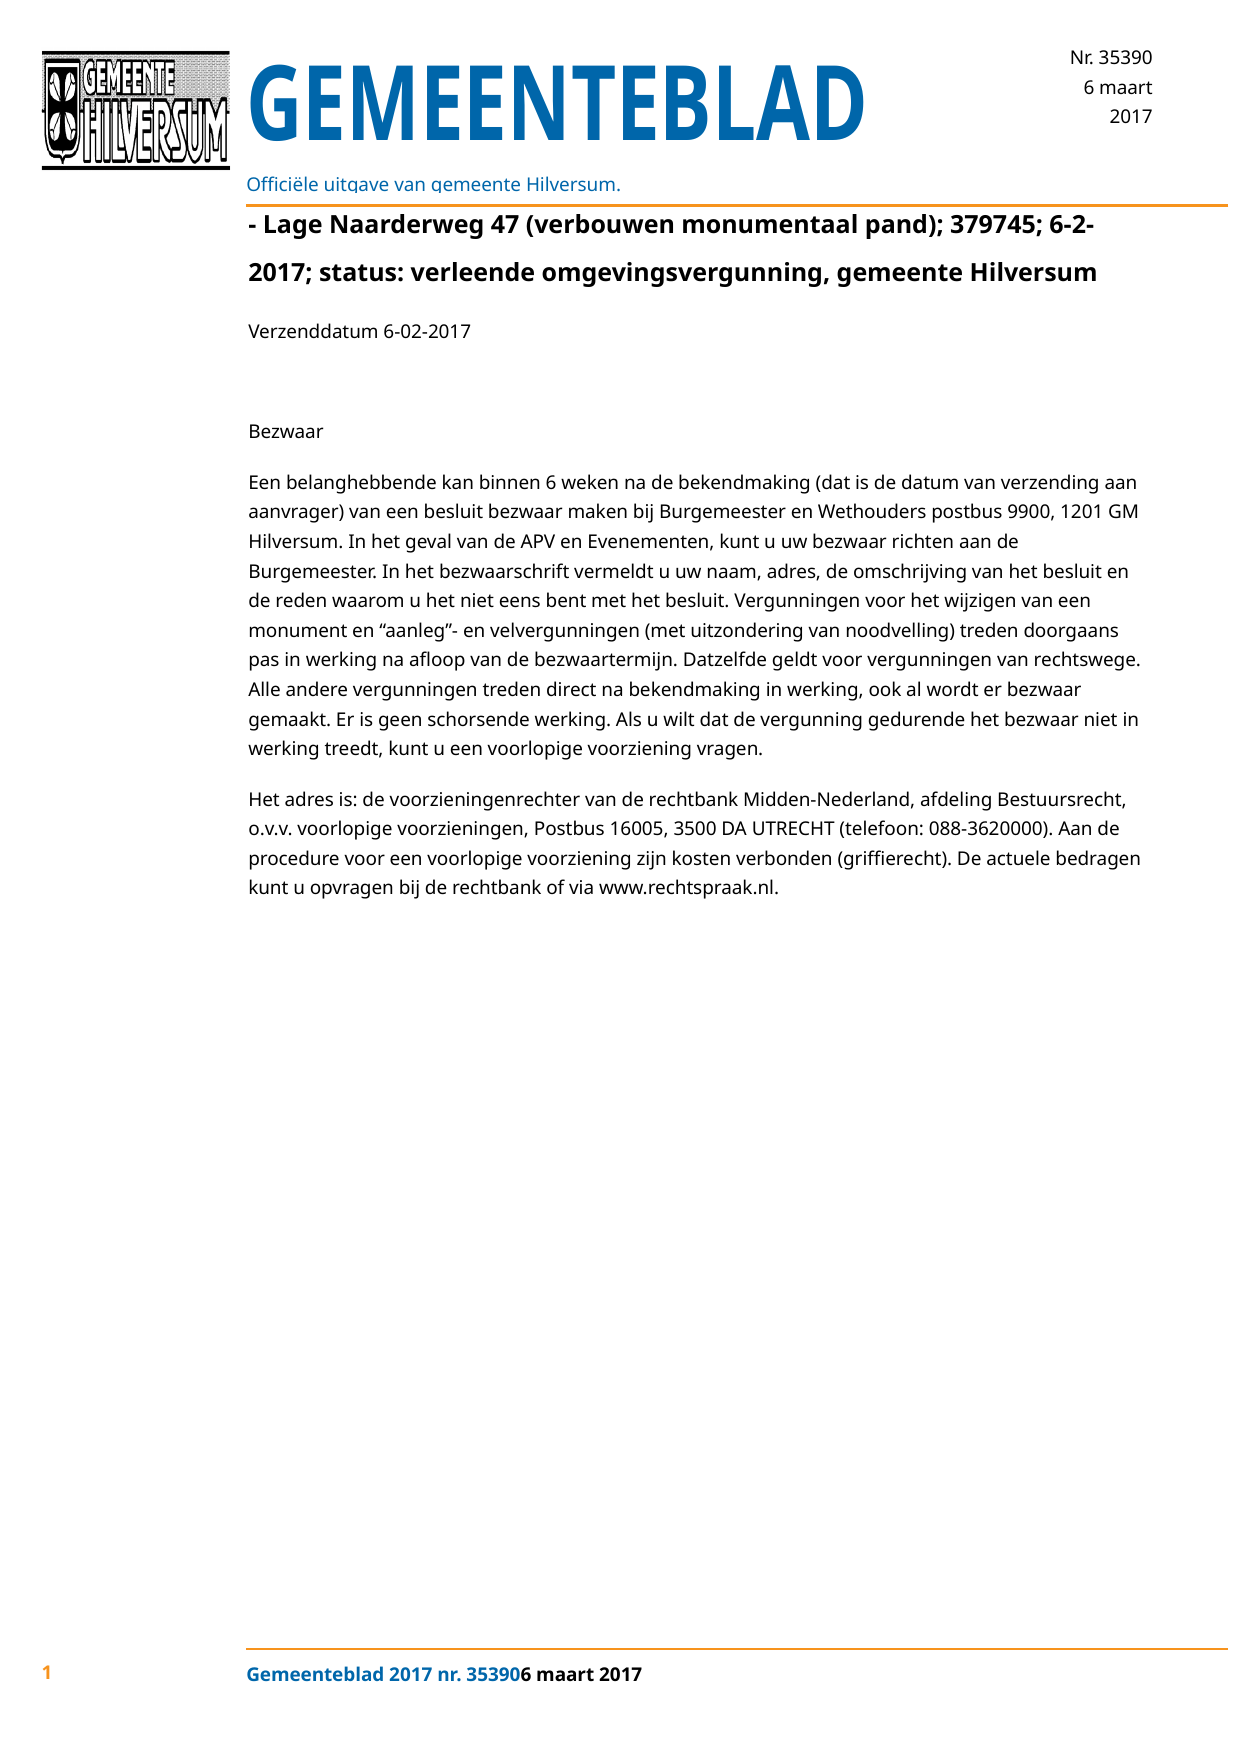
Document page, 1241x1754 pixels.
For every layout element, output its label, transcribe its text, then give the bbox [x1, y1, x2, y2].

picture [41, 47, 231, 172]
text Bezwaar [248, 419, 1152, 444]
text Verzenddatum 6-02-2017 [248, 318, 1152, 344]
text - Lage Naarderweg 47 (verbouwen monumentaal pand); 379745; 6-2-2017; status: verleende omgevingsvergunning, gemeente Hilversum [248, 207, 1152, 288]
text Het adres is: de voorzieningenrechter van de rechtbank Midden-Nederland, afdeling Bestuursrecht, o.v.v. voorlopige voorzieningen, Postbus 16005, 3500 DA UTRECHT (telefoon: 088-3620000). Aan de procedure voor een voorlopige voorziening zijn kosten verbonden (griffierecht). De actuele bedragen kunt u opvragen bij de rechtbank of via www.rechtspraak.nl. [248, 786, 1152, 900]
text Een belanghebbende kan binnen 6 weken na de bekendmaking (dat is de datum van verzending aan aanvrager) van een besluit bezwaar maken bij Burgemeester en Wethouders postbus 9900, 1201 GM Hilversum. In het geval van de APV en Evenementen, kunt u uw bezwaar richten aan de Burgemeester. In het bezwaarschrift vermeldt u uw naam, adres, de omschrijving van het besluit en de reden waarom u het niet eens bent met het besluit. Vergunningen voor het wijzigen van een monument en “aanleg”- en velvergunningen (met uitzondering van noodvelling) treden doorgaans pas in werking na afloop van de bezwaartermijn. Datzelfde geldt voor vergunningen van rechtswege. Alle andere vergunningen treden direct na bekendmaking in werking, ook al wordt er bezwaar gemaakt. Er is geen schorsende werking. Als u wilt dat de vergunning gedurende het bezwaar niet in werking treedt, kunt u een voorlopige voorziening vragen. [248, 469, 1152, 761]
